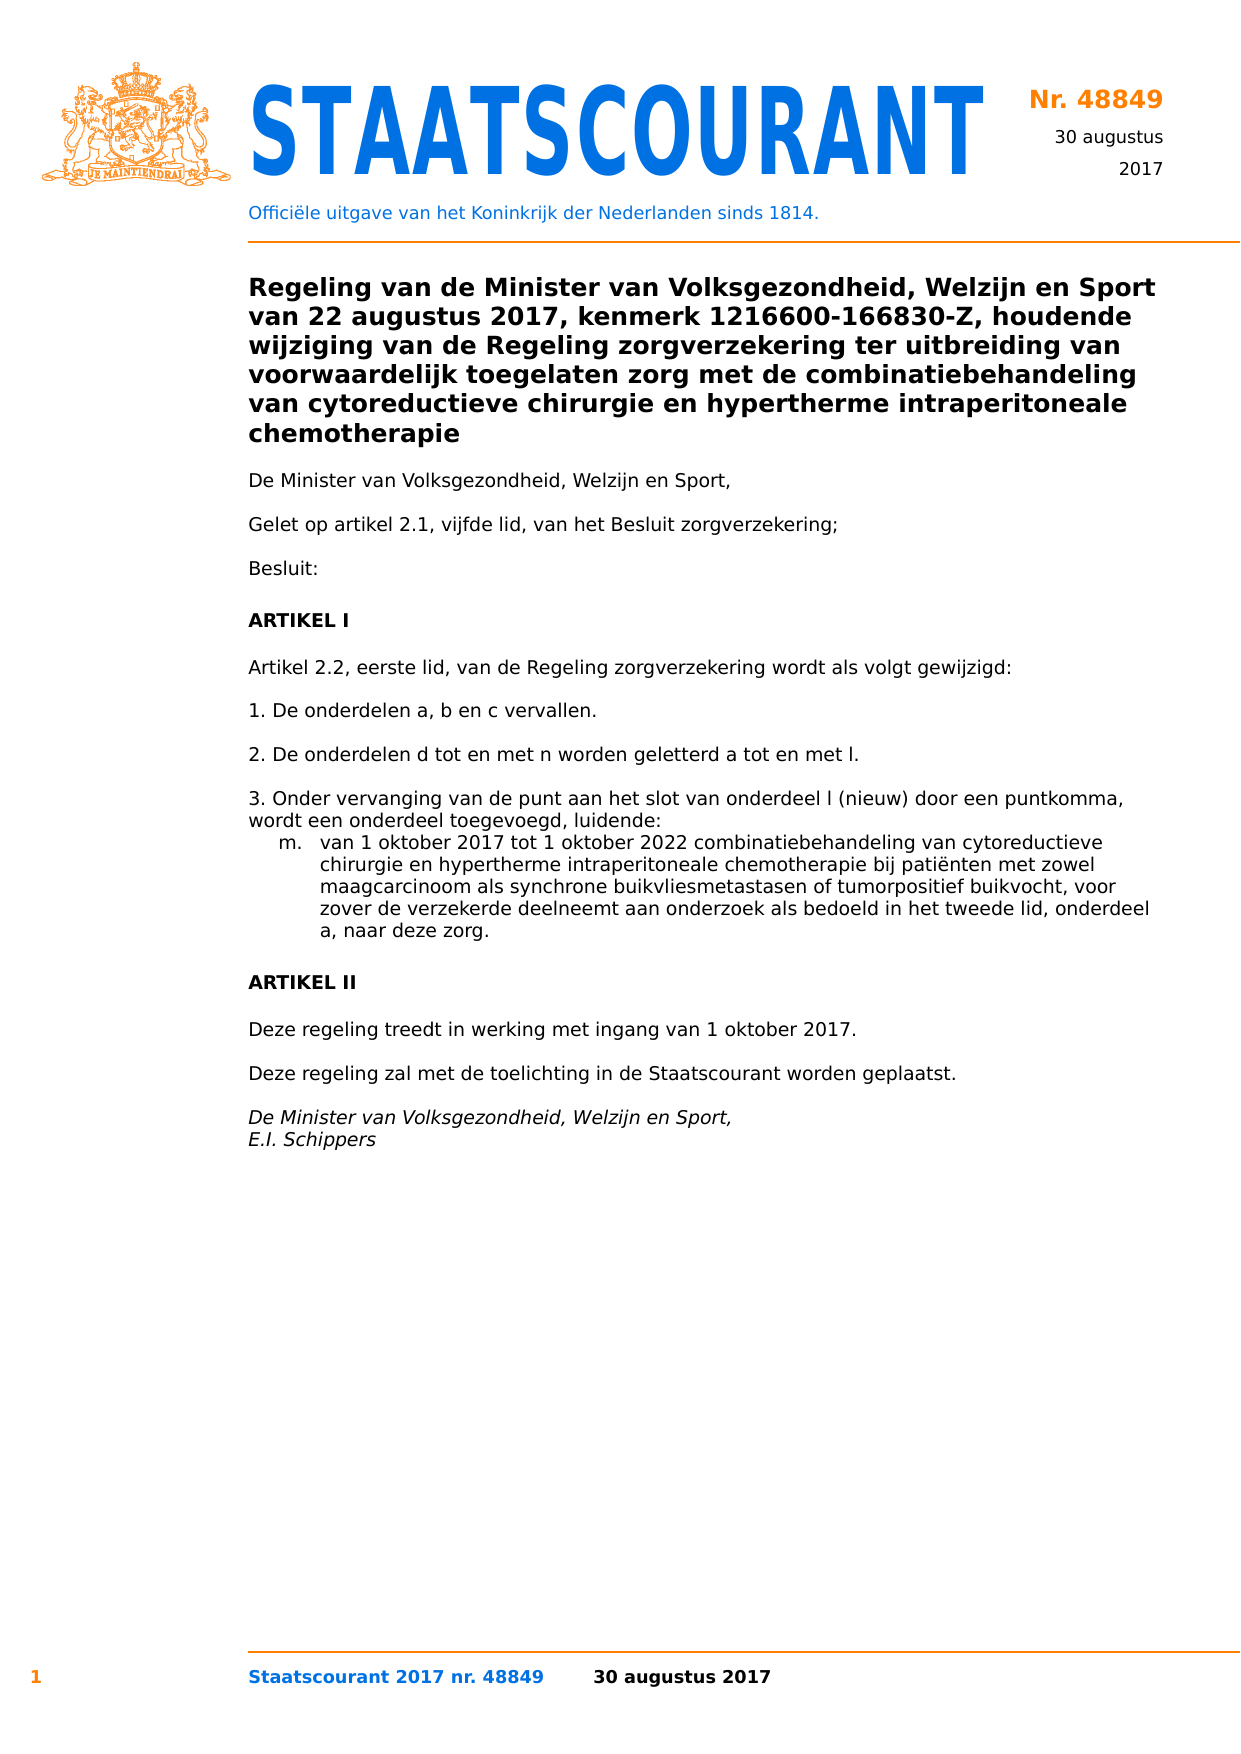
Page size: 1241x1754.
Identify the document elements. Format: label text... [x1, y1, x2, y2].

text 2. De onderdelen d tot en met n worden geletterd a tot en met l. [248, 744, 1163, 766]
table_header Nr. 48849 [998, 62, 1240, 121]
text m. van 1 oktober 2017 tot 1 oktober 2022 combinatiebehandeling van cytoreductieve chirurgie en hypertherme intraperitoneale chemotherapie bij patiënten met zowel maagcarcinoom als synchrone buikvliesmetastasen of tumorpositief buikvocht, voor zover de verzekerde deelneemt aan onderzoek als bedoeld in het tweede lid, onderdeel a, naar deze zorg. [278, 832, 1163, 942]
text 1. De onderdelen a, b en c vervallen. [248, 700, 1163, 722]
text Artikel 2.2, eerste lid, van de Regeling zorgverzekering wordt als volgt gewijzigd: [248, 657, 1163, 678]
text De Minister van Volksgezondheid, Welzijn en Sport, [248, 470, 1163, 492]
text Deze regeling treedt in werking met ingang van 1 oktober 2017. [248, 1019, 1163, 1041]
table_cell 30 augustus [998, 121, 1240, 153]
subtitle ARTIKEL I [248, 609, 1163, 632]
text Deze regeling zal met de toelichting in de Staatscourant worden geplaatst. [248, 1063, 1163, 1085]
picture [41, 62, 231, 186]
text Gelet op artikel 2.1, vijfde lid, van het Besluit zorgverzekering; [248, 514, 1163, 536]
text De Minister van Volksgezondheid, Welzijn en Sport, E.I. Schippers [248, 1107, 1163, 1151]
subtitle ARTIKEL II [248, 972, 1163, 994]
table_header [25, 62, 248, 241]
table_cell Officiële uitgave van het Koninkrijk der Nederlanden sinds 1814. [248, 203, 1240, 241]
subtitle Regeling van de Minister van Volksgezondheid, Welzijn en Sport van 22 augustus 2017, kenmerk 1216600-166830-Z, houdende wijziging van de Regeling zorgverzekering ter uitbreiding van voorwaardelijk toegelaten zorg met de combinatiebehandeling van cytoreductieve chirurgie en hypertherme intraperitoneale chemotherapie [248, 273, 1163, 448]
text 3. Onder vervanging van de punt aan het slot van onderdeel l (nieuw) door een puntkomma, wordt een onderdeel toegevoegd, luidende: [248, 788, 1163, 832]
table_header STAATSCOURANT [248, 62, 998, 203]
text Besluit: [248, 558, 1163, 579]
table_cell 2017 [998, 153, 1240, 203]
